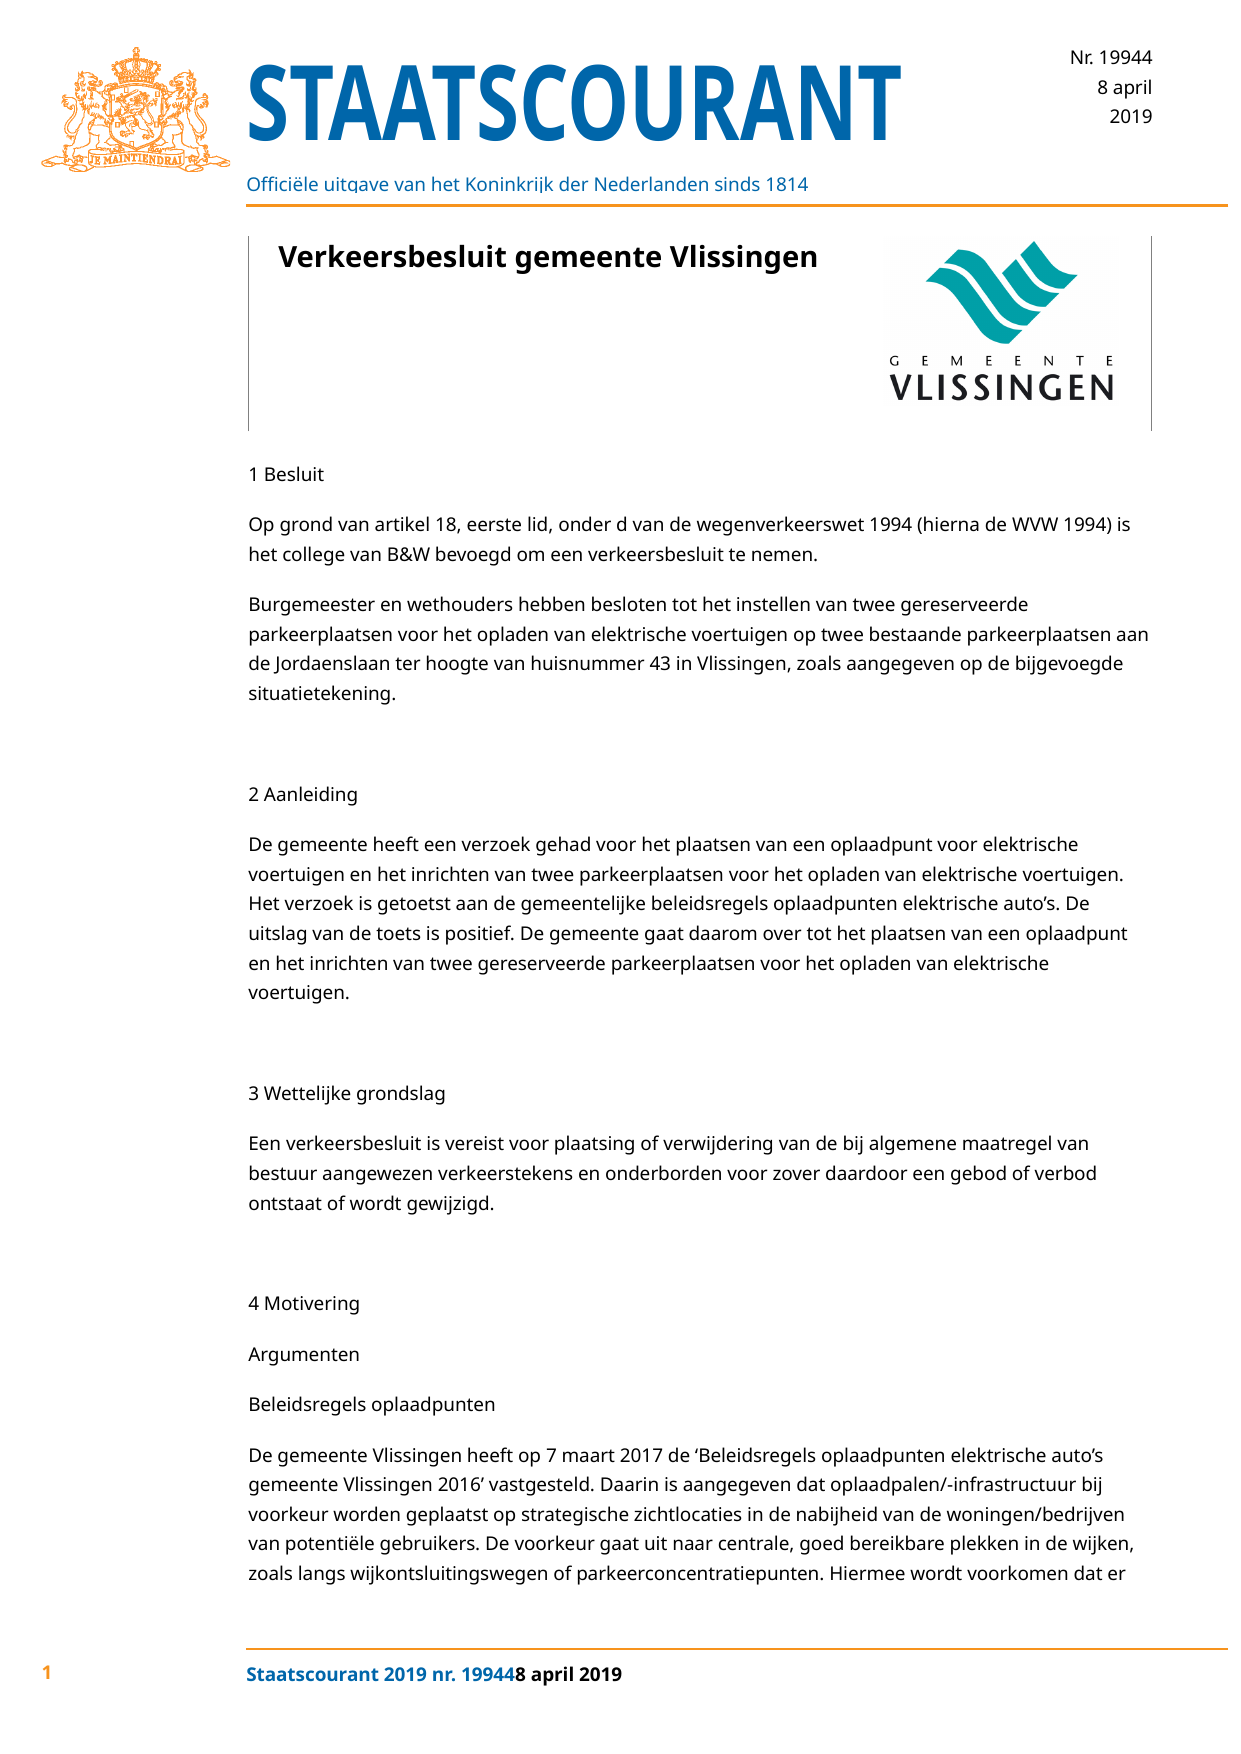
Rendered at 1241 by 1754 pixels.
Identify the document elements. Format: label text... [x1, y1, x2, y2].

text Argumenten [248, 1341, 1152, 1367]
text De gemeente Vlissingen heeft op 7 maart 2017 de ‘Beleidsregels oplaadpunten elektrische auto’s gemeente Vlissingen 2016’ vastgesteld. Daarin is aangegeven dat oplaadpalen/-infrastructuur bij voorkeur worden geplaatst op strategische zichtlocaties in de nabijheid van de woningen/bedrijven van potentiële gebruikers. De voorkeur gaat uit naar centrale, goed bereikbare plekken in de wijken, zoals langs wijkontsluitingswegen of parkeerconcentratiepunten. Hiermee wordt voorkomen dat er [248, 1442, 1152, 1586]
text Een verkeersbesluit is vereist voor plaatsing of verwijdering van de bij algemene maatregel van bestuur aangewezen verkeerstekens en onderborden voor zover daardoor een gebod of verbod ontstaat of wordt gewijzigd. [248, 1131, 1152, 1215]
table_header Verkeersbesluit gemeente Vlissingen [249, 236, 850, 431]
text De gemeente heeft een verzoek gehad voor het plaatsen van een oplaadpunt voor elektrische voertuigen en het inrichten van twee parkeerplaatsen voor het opladen van elektrische voertuigen. Het verzoek is getoetst aan de gemeentelijke beleidsregels oplaadpunten elektrische auto’s. De uitslag van de toets is positief. De gemeente gaat daarom over tot het plaatsen van een oplaadpunt en het inrichten van twee gereserveerde parkeerplaatsen voor het opladen van elektrische voertuigen. [248, 831, 1152, 1005]
text Burgemeester en wethouders hebben besloten tot het instellen van twee gereserveerde parkeerplaatsen voor het opladen van elektrische voertuigen op twee bestaande parkeerplaatsen aan de Jordaenslaan ter hoogte van huisnummer 43 in Vlissingen, zoals aangegeven op de bijgevoegde situatietekening. [248, 591, 1152, 706]
text Op grond van artikel 18, eerste lid, onder d van de wegenverkeerswet 1994 (hierna de WVW 1994) is het college van B&W bevoegd om een verkeersbesluit te nemen. [248, 511, 1152, 567]
text 3 Wettelijke grondslag [248, 1080, 1152, 1106]
text 4 Motivering [248, 1291, 1152, 1316]
text Beleidsregels oplaadpunten [248, 1391, 1152, 1417]
text 2 Aanleiding [248, 781, 1152, 807]
table_header [850, 236, 1151, 431]
picture [882, 236, 1119, 406]
picture [41, 47, 231, 172]
text 1 Besluit [248, 461, 1152, 487]
